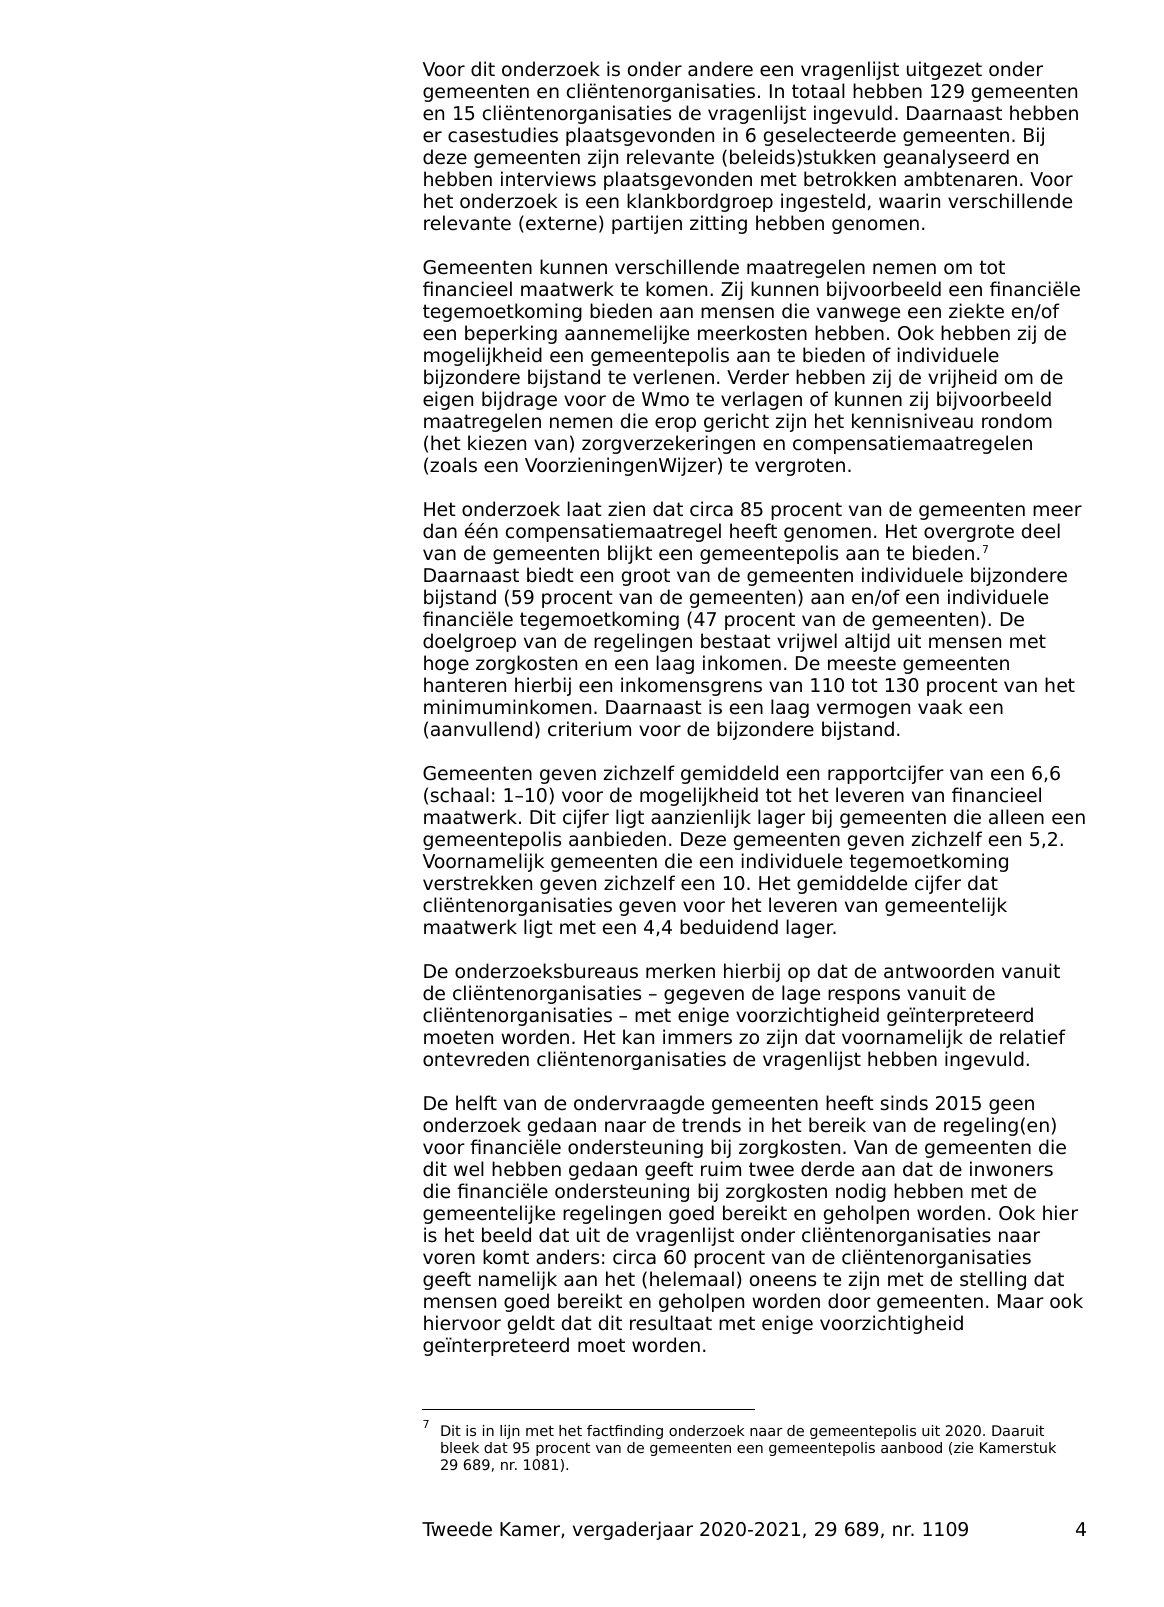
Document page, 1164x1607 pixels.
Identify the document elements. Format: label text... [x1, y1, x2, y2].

text Gemeenten geven zichzelf gemiddeld een rapportcijfer van een 6,6 (schaal: 1–10) voor de mogelijkheid tot het leveren van financieel maatwerk. Dit cijfer ligt aanzienlijk lager bij gemeenten die alleen een gemeentepolis aanbieden. Deze gemeenten geven zichzelf een 5,2. Voornamelijk gemeenten die een individuele tegemoetkoming verstrekken geven zichzelf een 10. Het gemiddelde cijfer dat cliëntenorganisaties geven voor het leveren van gemeentelijk maatwerk ligt met een 4,4 beduidend lager. [422, 763, 1087, 939]
text Dit is in lijn met het factfinding onderzoek naar de gemeentepolis uit 2020. Daaruit bleek dat 95 procent van de gemeenten een gemeentepolis aanbood (zie Kamerstuk 29 689, nr. 1081). [422, 1418, 1087, 1474]
text Gemeenten kunnen verschillende maatregelen nemen om tot financieel maatwerk te komen. Zij kunnen bijvoorbeeld een financiële tegemoetkoming bieden aan mensen die vanwege een ziekte en/of een beperking aannemelijke meerkosten hebben. Ook hebben zij de mogelijkheid een gemeentepolis aan te bieden of individuele bijzondere bijstand te verlenen. Verder hebben zij de vrijheid om de eigen bijdrage voor de Wmo te verlagen of kunnen zij bijvoorbeeld maatregelen nemen die erop gericht zijn het kennisniveau rondom (het kiezen van) zorgverzekeringen en compensatiemaatregelen (zoals een VoorzieningenWijzer) te vergroten. [422, 257, 1087, 477]
text De onderzoeksbureaus merken hierbij op dat de antwoorden vanuit de cliëntenorganisaties – gegeven de lage respons vanuit de cliëntenorganisaties – met enige voorzichtigheid geïnterpreteerd moeten worden. Het kan immers zo zijn dat voornamelijk de relatief ontevreden cliëntenorganisaties de vragenlijst hebben ingevuld. [422, 961, 1087, 1071]
text Het onderzoek laat zien dat circa 85 procent van de gemeenten meer dan één compensatiemaatregel heeft genomen. Het overgrote deel van de gemeenten blijkt een gemeentepolis aan te bieden. Daarnaast biedt een groot van de gemeenten individuele bijzondere bijstand (59 procent van de gemeenten) aan en/of een individuele financiële tegemoetkoming (47 procent van de gemeenten). De doelgroep van de regelingen bestaat vrijwel altijd uit mensen met hoge zorgkosten en een laag inkomen. De meeste gemeenten hanteren hierbij een inkomensgrens van 110 tot 130 procent van het minimuminkomen. Daarnaast is een laag vermogen vaak een (aanvullend) criterium voor de bijzondere bijstand. [422, 499, 1087, 741]
text Voor dit onderzoek is onder andere een vragenlijst uitgezet onder gemeenten en cliëntenorganisaties. In totaal hebben 129 gemeenten en 15 cliëntenorganisaties de vragenlijst ingevuld. Daarnaast hebben er casestudies plaatsgevonden in 6 geselecteerde gemeenten. Bij deze gemeenten zijn relevante (beleids)stukken geanalyseerd en hebben interviews plaatsgevonden met betrokken ambtenaren. Voor het onderzoek is een klankbordgroep ingesteld, waarin verschillende relevante (externe) partijen zitting hebben genomen. [422, 59, 1087, 235]
text De helft van de ondervraagde gemeenten heeft sinds 2015 geen onderzoek gedaan naar de trends in het bereik van de regeling(en) voor financiële ondersteuning bij zorgkosten. Van de gemeenten die dit wel hebben gedaan geeft ruim twee derde aan dat de inwoners die financiële ondersteuning bij zorgkosten nodig hebben met de gemeentelijke regelingen goed bereikt en geholpen worden. Ook hier is het beeld dat uit de vragenlijst onder cliëntenorganisaties naar voren komt anders: circa 60 procent van de cliëntenorganisaties geeft namelijk aan het (helemaal) oneens te zijn met de stelling dat mensen goed bereikt en geholpen worden door gemeenten. Maar ook hiervoor geldt dat dit resultaat met enige voorzichtigheid geïnterpreteerd moet worden. [422, 1093, 1087, 1357]
